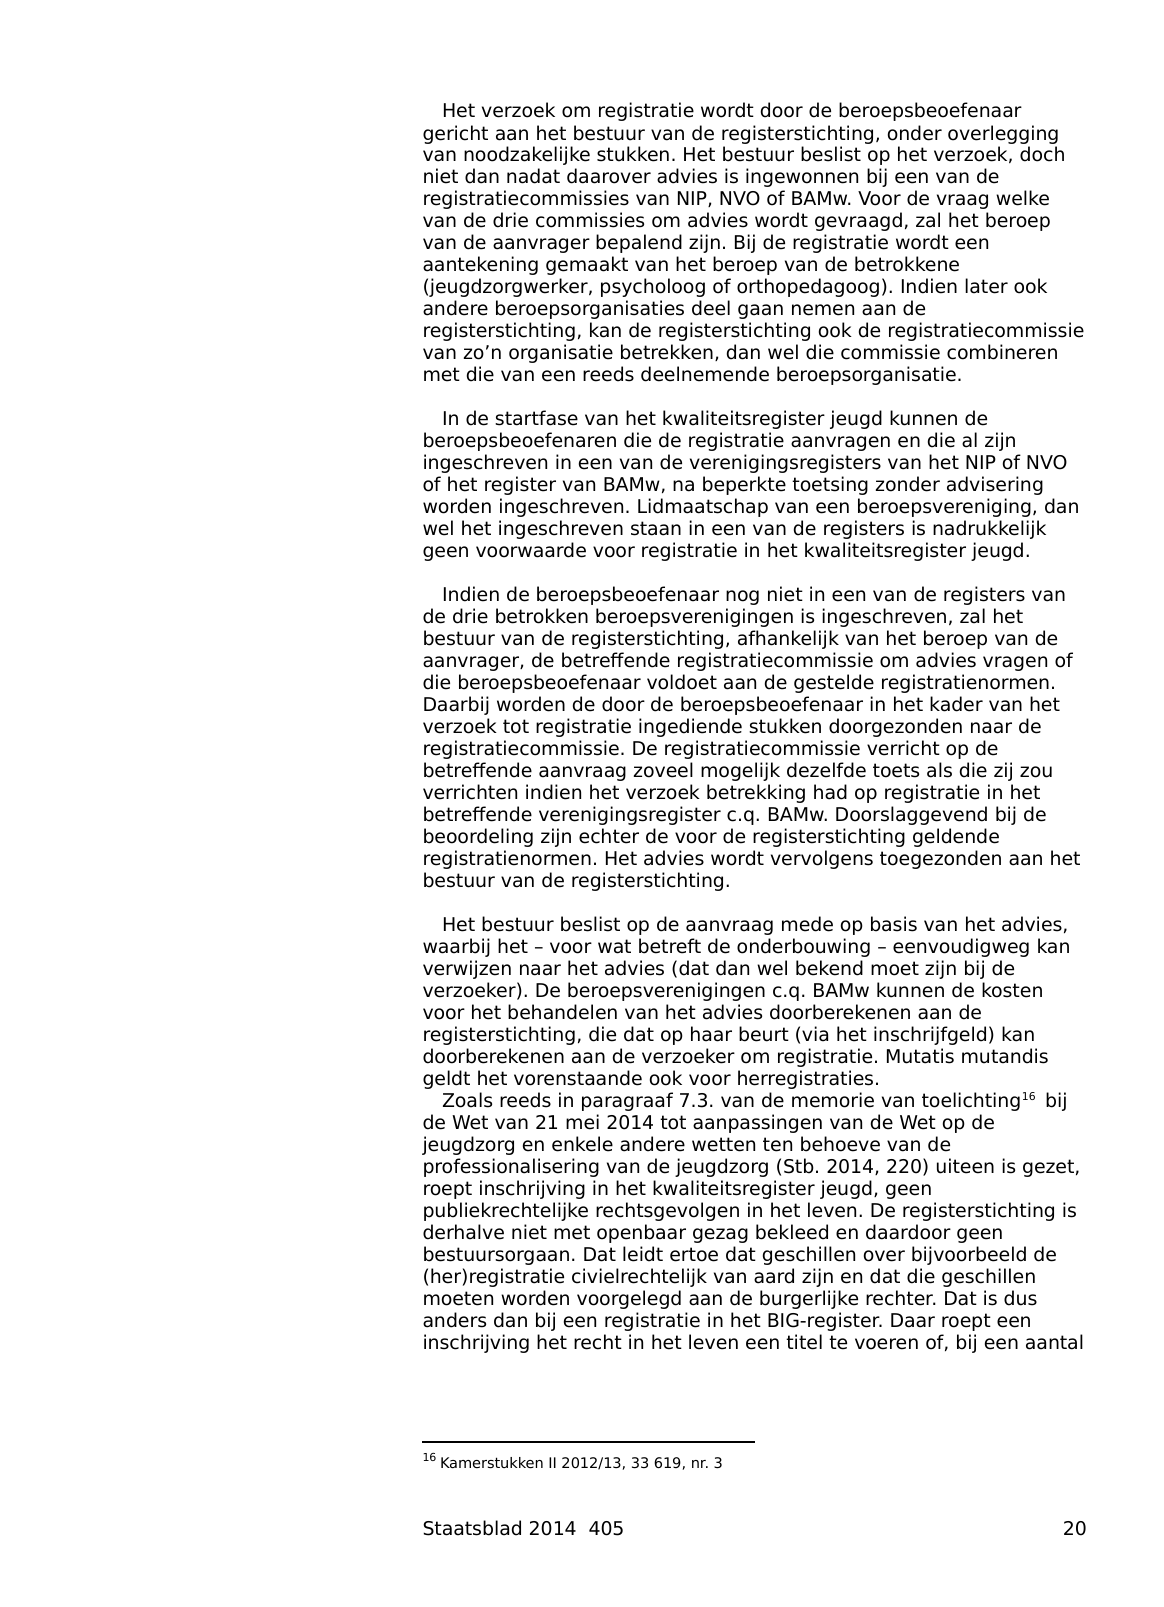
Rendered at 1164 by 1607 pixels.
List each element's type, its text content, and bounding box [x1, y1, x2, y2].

text Zoals reeds in paragraaf 7.3. van de memorie van toelichting bij de Wet van 21 mei 2014 tot aanpassingen van de Wet op de jeugdzorg en enkele andere wetten ten behoeve van de professionalisering van de jeugdzorg (Stb. 2014, 220) uiteen is gezet, roept inschrijving in het kwaliteitsregister jeugd, geen publiekrechtelijke rechtsgevolgen in het leven. De registerstichting is derhalve niet met openbaar gezag bekleed en daardoor geen bestuursorgaan. Dat leidt ertoe dat geschillen over bijvoorbeeld de (her)registratie civielrechtelijk van aard zijn en dat die geschillen moeten worden voorgelegd aan de burgerlijke rechter. Dat is dus anders dan bij een registratie in het BIG-register. Daar roept een inschrijving het recht in het leven een titel te voeren of, bij een aantal [422, 1090, 1087, 1354]
text In de startfase van het kwaliteitsregister jeugd kunnen de beroepsbeoefenaren die de registratie aanvragen en die al zijn ingeschreven in een van de verenigingsregisters van het NIP of NVO of het register van BAMw, na beperkte toetsing zonder advisering worden ingeschreven. Lidmaatschap van een beroepsvereniging, dan wel het ingeschreven staan in een van de registers is nadrukkelijk geen voorwaarde voor registratie in het kwaliteitsregister jeugd. [422, 408, 1087, 562]
text Kamerstukken II 2012/13, 33 619, nr. 3 [422, 1451, 1087, 1473]
text Indien de beroepsbeoefenaar nog niet in een van de registers van de drie betrokken beroepsverenigingen is ingeschreven, zal het bestuur van de registerstichting, afhankelijk van het beroep van de aanvrager, de betreffende registratiecommissie om advies vragen of die beroepsbeoefenaar voldoet aan de gestelde registratienormen. Daarbij worden de door de beroepsbeoefenaar in het kader van het verzoek tot registratie ingediende stukken doorgezonden naar de registratiecommissie. De registratiecommissie verricht op de betreffende aanvraag zoveel mogelijk dezelfde toets als die zij zou verrichten indien het verzoek betrekking had op registratie in het betreffende verenigingsregister c.q. BAMw. Doorslaggevend bij de beoordeling zijn echter de voor de registerstichting geldende registratienormen. Het advies wordt vervolgens toegezonden aan het bestuur van de registerstichting. [422, 584, 1087, 892]
text Het bestuur beslist op de aanvraag mede op basis van het advies, waarbij het – voor wat betreft de onderbouwing – eenvoudigweg kan verwijzen naar het advies (dat dan wel bekend moet zijn bij de verzoeker). De beroepsverenigingen c.q. BAMw kunnen de kosten voor het behandelen van het advies doorberekenen aan de registerstichting, die dat op haar beurt (via het inschrijfgeld) kan doorberekenen aan de verzoeker om registratie. Mutatis mutandis geldt het vorenstaande ook voor herregistraties. [422, 914, 1087, 1090]
text Het verzoek om registratie wordt door de beroepsbeoefenaar gericht aan het bestuur van de registerstichting, onder overlegging van noodzakelijke stukken. Het bestuur beslist op het verzoek, doch niet dan nadat daarover advies is ingewonnen bij een van de registratiecommissies van NIP, NVO of BAMw. Voor de vraag welke van de drie commissies om advies wordt gevraagd, zal het beroep van de aanvrager bepalend zijn. Bij de registratie wordt een aantekening gemaakt van het beroep van de betrokkene (jeugdzorgwerker, psycholoog of orthopedagoog). Indien later ook andere beroepsorganisaties deel gaan nemen aan de registerstichting, kan de registerstichting ook de registratiecommissie van zo’n organisatie betrekken, dan wel die commissie combineren met die van een reeds deelnemende beroepsorganisatie. [422, 100, 1087, 386]
